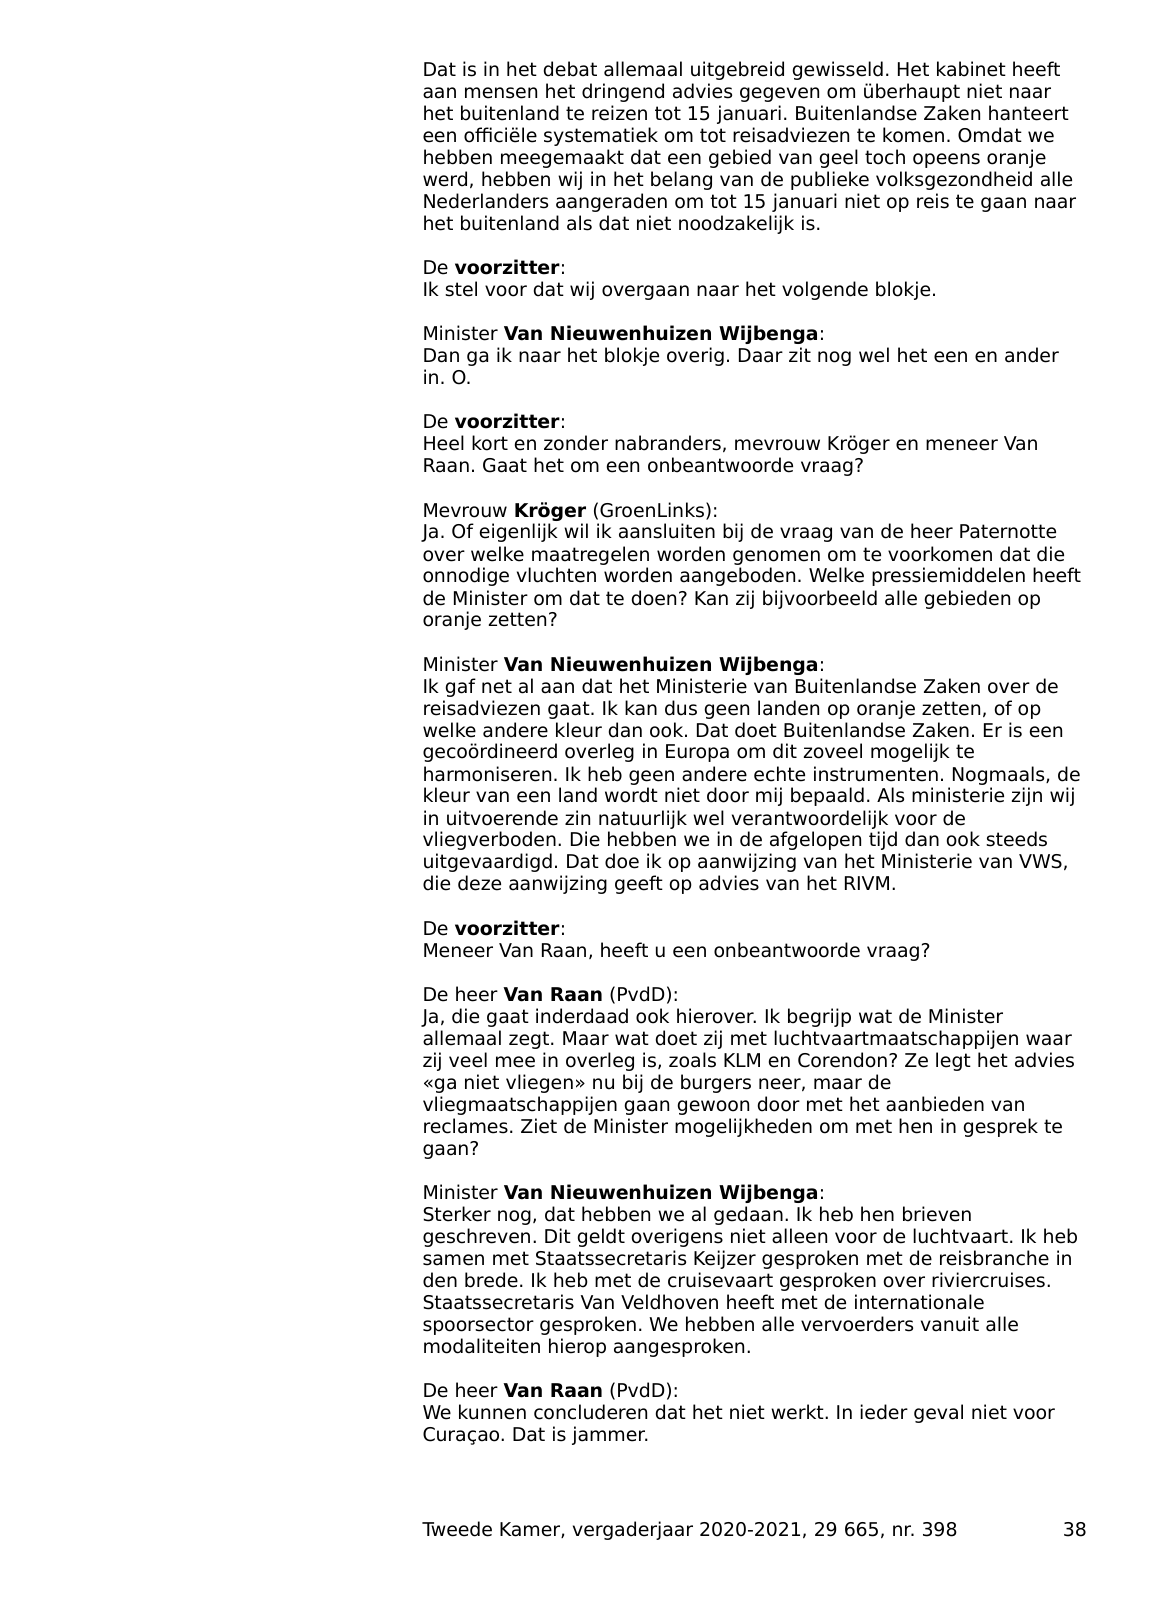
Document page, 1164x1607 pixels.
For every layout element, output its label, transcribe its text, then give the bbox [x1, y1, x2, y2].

text Heel kort en zonder nabranders, mevrouw Kröger en meneer Van Raan. Gaat het om een onbeantwoorde vraag? [422, 433, 1087, 477]
text Ik stel voor dat wij overgaan naar het volgende blokje. [422, 279, 1087, 301]
text Minister Van Nieuwenhuizen Wijbenga: [422, 1182, 1087, 1204]
text Mevrouw Kröger (GroenLinks): [422, 499, 1087, 521]
text De heer Van Raan (PvdD): [422, 984, 1087, 1006]
text Minister Van Nieuwenhuizen Wijbenga: [422, 323, 1087, 345]
text Ja. Of eigenlijk wil ik aansluiten bij de vraag van de heer Paternotte over welke maatregelen worden genomen om te voorkomen dat die onnodige vluchten worden aangeboden. Welke pressiemiddelen heeft de Minister om dat te doen? Kan zij bijvoorbeeld alle gebieden op oranje zetten? [422, 521, 1087, 631]
text De voorzitter: [422, 917, 1087, 939]
text Ja, die gaat inderdaad ook hierover. Ik begrijp wat de Minister allemaal zegt. Maar wat doet zij met luchtvaartmaatschappijen waar zij veel mee in overleg is, zoals KLM en Corendon? Ze legt het advies «ga niet vliegen» nu bij de burgers neer, maar de vliegmaatschappijen gaan gewoon door met het aanbieden van reclames. Ziet de Minister mogelijkheden om met hen in gesprek te gaan? [422, 1006, 1087, 1159]
text Ik gaf net al aan dat het Ministerie van Buitenlandse Zaken over de reisadviezen gaat. Ik kan dus geen landen op oranje zetten, of op welke andere kleur dan ook. Dat doet Buitenlandse Zaken. Er is een gecoördineerd overleg in Europa om dit zoveel mogelijk te harmoniseren. Ik heb geen andere echte instrumenten. Nogmaals, de kleur van een land wordt niet door mij bepaald. Als ministerie zijn wij in uitvoerende zin natuurlijk wel verantwoordelijk voor de vliegverboden. Die hebben we in de afgelopen tijd dan ook steeds uitgevaardigd. Dat doe ik op aanwijzing van het Ministerie van VWS, die deze aanwijzing geeft op advies van het RIVM. [422, 676, 1087, 895]
text We kunnen concluderen dat het niet werkt. In ieder geval niet voor Curaçao. Dat is jammer. [422, 1402, 1087, 1446]
text De voorzitter: [422, 257, 1087, 279]
text De heer Van Raan (PvdD): [422, 1380, 1087, 1402]
text Dan ga ik naar het blokje overig. Daar zit nog wel het een en ander in. O. [422, 345, 1087, 389]
text De voorzitter: [422, 411, 1087, 433]
text Sterker nog, dat hebben we al gedaan. Ik heb hen brieven geschreven. Dit geldt overigens niet alleen voor de luchtvaart. Ik heb samen met Staatssecretaris Keijzer gesproken met de reisbranche in den brede. Ik heb met de cruisevaart gesproken over riviercruises. Staatssecretaris Van Veldhoven heeft met de internationale spoorsector gesproken. We hebben alle vervoerders vanuit alle modaliteiten hierop aangesproken. [422, 1204, 1087, 1357]
text Minister Van Nieuwenhuizen Wijbenga: [422, 653, 1087, 676]
text Meneer Van Raan, heeft u een onbeantwoorde vraag? [422, 939, 1087, 961]
text Dat is in het debat allemaal uitgebreid gewisseld. Het kabinet heeft aan mensen het dringend advies gegeven om überhaupt niet naar het buitenland te reizen tot 15 januari. Buitenlandse Zaken hanteert een officiële systematiek om tot reisadviezen te komen. Omdat we hebben meegemaakt dat een gebied van geel toch opeens oranje werd, hebben wij in het belang van de publieke volksgezondheid alle Nederlanders aangeraden om tot 15 januari niet op reis te gaan naar het buitenland als dat niet noodzakelijk is. [422, 59, 1087, 235]
